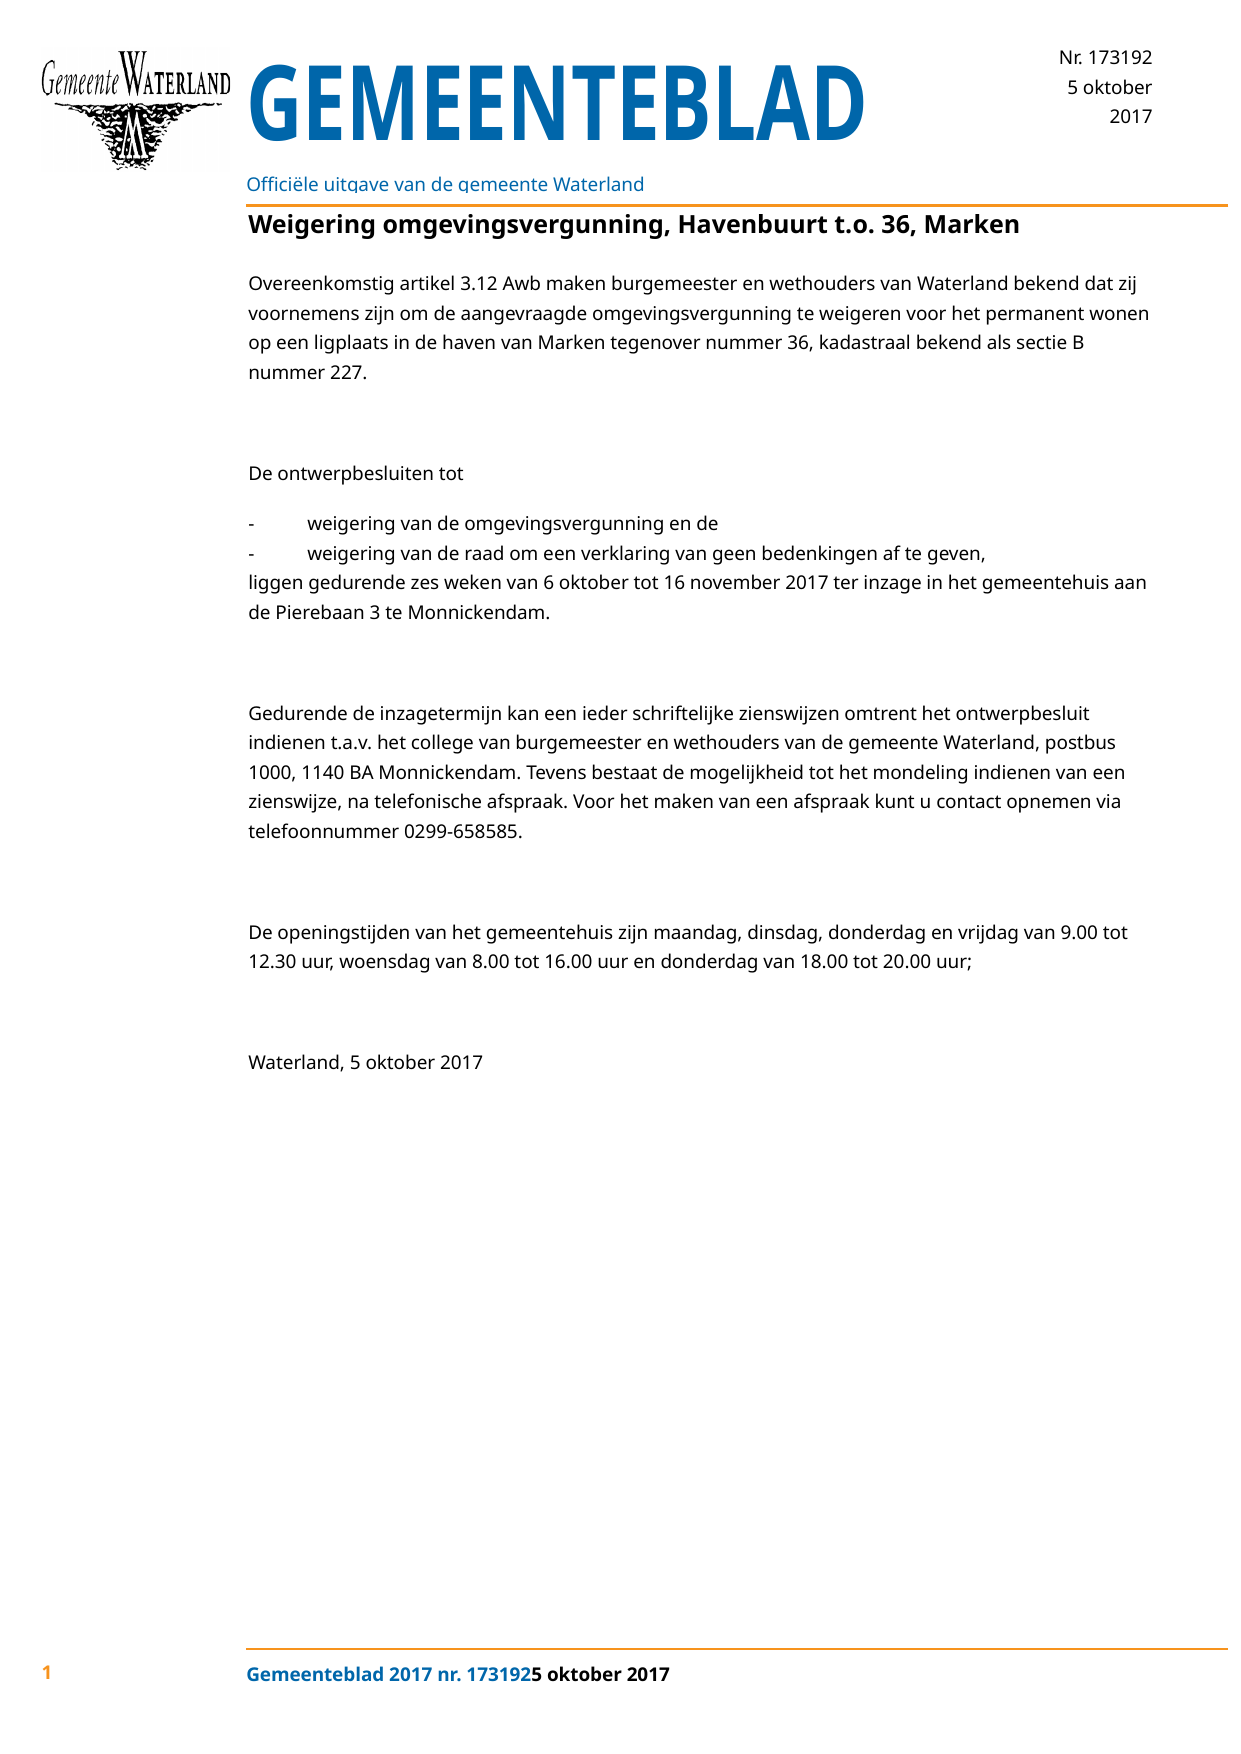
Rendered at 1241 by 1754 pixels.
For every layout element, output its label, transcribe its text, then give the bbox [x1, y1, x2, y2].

list weigering van de omgevingsvergunning en de [248, 510, 1152, 536]
text liggen gedurende zes weken van 6 oktober tot 16 november 2017 ter inzage in het gemeentehuis aan de Pierebaan 3 te Monnickendam. [248, 569, 1152, 625]
picture [41, 47, 231, 172]
text Waterland, 5 oktober 2017 [248, 1049, 1152, 1075]
text Gedurende de inzagetermijn kan een ieder schriftelijke zienswijzen omtrent het ontwerpbesluit indienen t.a.v. het college van burgemeester en wethouders van de gemeente Waterland, postbus 1000, 1140 BA Monnickendam. Tevens bestaat de mogelijkheid tot het mondeling indienen van een zienswijze, na telefonische afspraak. Voor het maken van een afspraak kunt u contact opnemen via telefoonnummer 0299-658585. [248, 700, 1152, 844]
text De openingstijden van het gemeentehuis zijn maandag, dinsdag, donderdag en vrijdag van 9.00 tot 12.30 uur, woensdag van 8.00 tot 16.00 uur en donderdag van 18.00 tot 20.00 uur; [248, 919, 1152, 974]
text De ontwerpbesluiten tot [248, 460, 1152, 486]
list weigering van de raad om een verklaring van geen bedenkingen af te geven, [248, 540, 1152, 566]
text Weigering omgevingsvergunning, Havenbuurt t.o. 36, Marken [248, 207, 1152, 241]
text Overeenkomstig artikel 3.12 Awb maken burgemeester en wethouders van Waterland bekend dat zij voornemens zijn om de aangevraagde omgevingsvergunning te weigeren voor het permanent wonen op een ligplaats in de haven van Marken tegenover nummer 36, kadastraal bekend als sectie B nummer 227. [248, 270, 1152, 385]
